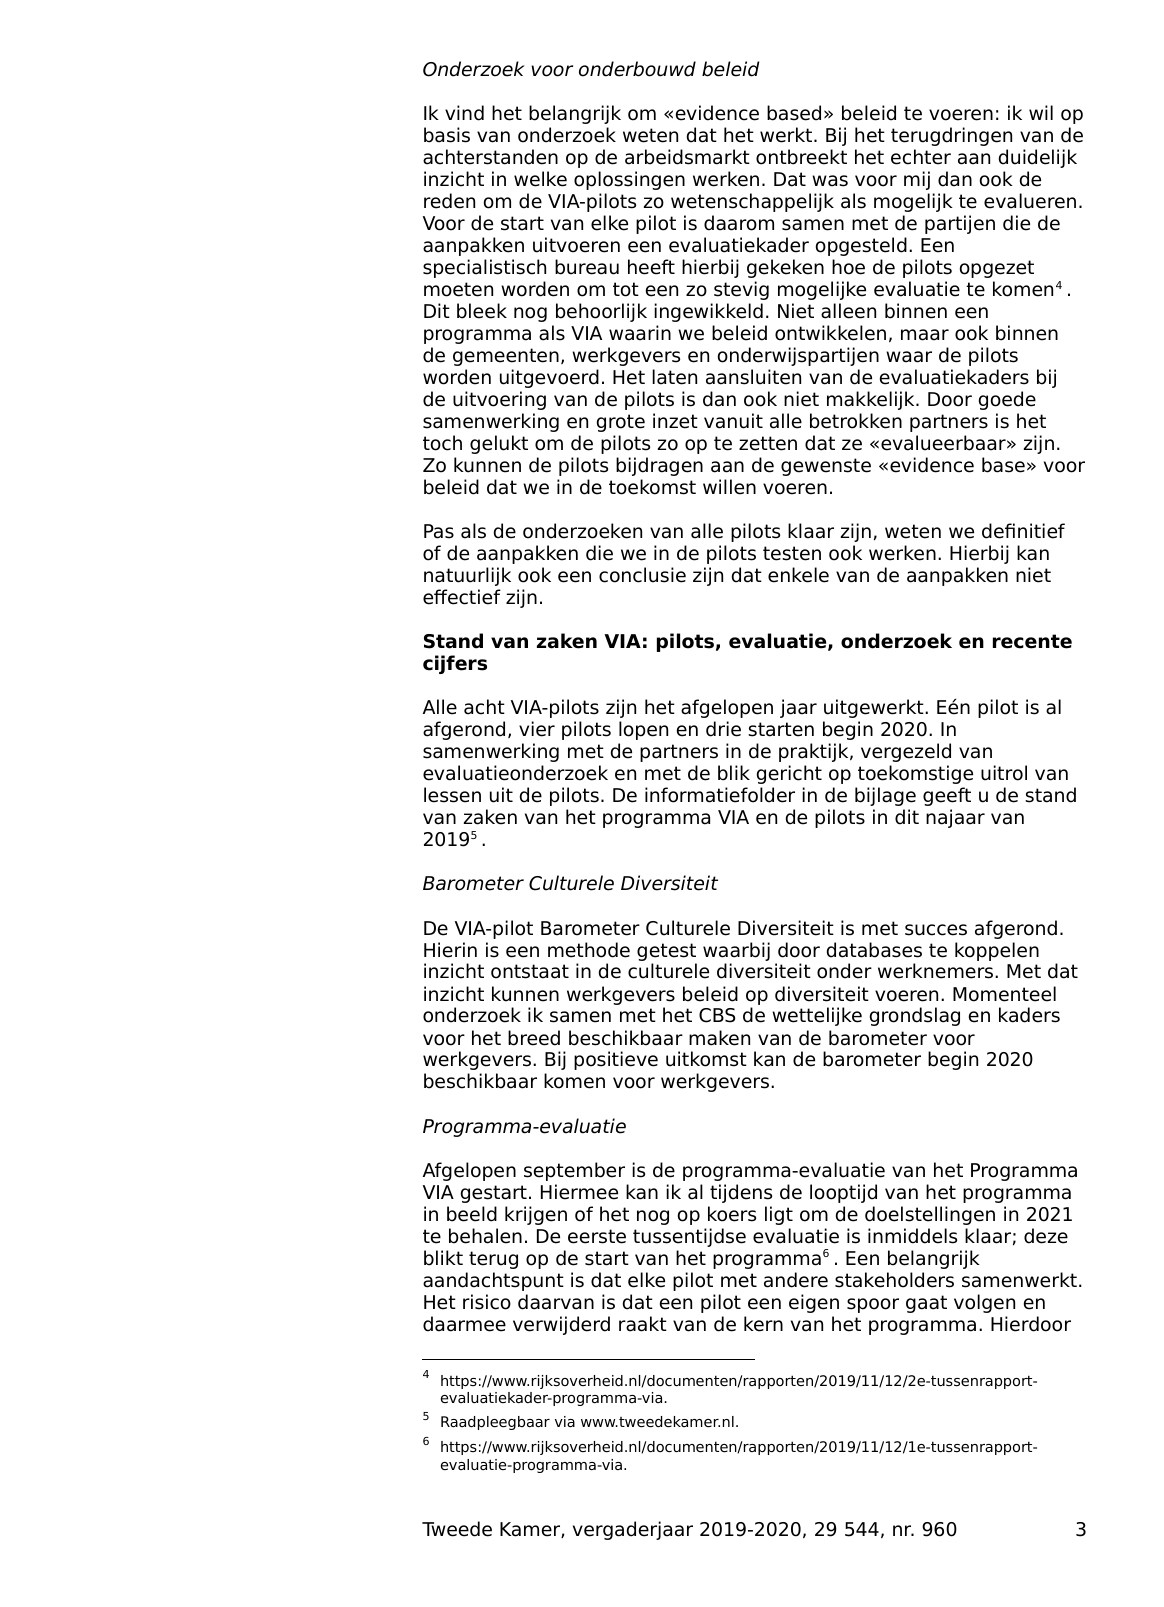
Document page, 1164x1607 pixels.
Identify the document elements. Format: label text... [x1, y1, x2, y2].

text https://www.rijksoverheid.nl/documenten/rapporten/2019/11/12/2e-tussenrapport-evaluatiekader-programma-via. [422, 1368, 1087, 1407]
text Afgelopen september is de programma-evaluatie van het Programma VIA gestart. Hiermee kan ik al tijdens de looptijd van het programma in beeld krijgen of het nog op koers ligt om de doelstellingen in 2021 te behalen. De eerste tussentijdse evaluatie is inmiddels klaar; deze blikt terug op de start van het programma. Een belangrijk aandachtspunt is dat elke pilot met andere stakeholders samenwerkt. Het risico daarvan is dat een pilot een eigen spoor gaat volgen en daarmee verwijderd raakt van de kern van het programma. Hierdoor [422, 1160, 1087, 1336]
text https://www.rijksoverheid.nl/documenten/rapporten/2019/11/12/1e-tussenrapport-evaluatie-programma-via. [422, 1435, 1087, 1474]
subtitle Stand van zaken VIA: pilots, evaluatie, onderzoek en recente cijfers [422, 631, 1087, 675]
text De VIA-pilot Barometer Culturele Diversiteit is met succes afgerond. Hierin is een methode getest waarbij door databases te koppelen inzicht ontstaat in de culturele diversiteit onder werknemers. Met dat inzicht kunnen werkgevers beleid op diversiteit voeren. Momenteel onderzoek ik samen met het CBS de wettelijke grondslag en kaders voor het breed beschikbaar maken van de barometer voor werkgevers. Bij positieve uitkomst kan de barometer begin 2020 beschikbaar komen voor werkgevers. [422, 917, 1087, 1093]
subtitle Programma-evaluatie [422, 1116, 1087, 1137]
subtitle Barometer Culturele Diversiteit [422, 873, 1087, 895]
text Pas als de onderzoeken van alle pilots klaar zijn, weten we definitief of de aanpakken die we in de pilots testen ook werken. Hierbij kan natuurlijk ook een conclusie zijn dat enkele van de aanpakken niet effectief zijn. [422, 521, 1087, 609]
text Ik vind het belangrijk om «evidence based» beleid te voeren: ik wil op basis van onderzoek weten dat het werkt. Bij het terugdringen van de achterstanden op de arbeidsmarkt ontbreekt het echter aan duidelijk inzicht in welke oplossingen werken. Dat was voor mij dan ook de reden om de VIA-pilots zo wetenschappelijk als mogelijk te evalueren. Voor de start van elke pilot is daarom samen met de partijen die de aanpakken uitvoeren een evaluatiekader opgesteld. Een specialistisch bureau heeft hierbij gekeken hoe de pilots opgezet moeten worden om tot een zo stevig mogelijke evaluatie te komen. Dit bleek nog behoorlijk ingewikkeld. Niet alleen binnen een programma als VIA waarin we beleid ontwikkelen, maar ook binnen de gemeenten, werkgevers en onderwijspartijen waar de pilots worden uitgevoerd. Het laten aansluiten van de evaluatiekaders bij de uitvoering van de pilots is dan ook niet makkelijk. Door goede samenwerking en grote inzet vanuit alle betrokken partners is het toch gelukt om de pilots zo op te zetten dat ze «evalueerbaar» zijn. Zo kunnen de pilots bijdragen aan de gewenste «evidence base» voor beleid dat we in de toekomst willen voeren. [422, 103, 1087, 499]
text Raadpleegbaar via www.tweedekamer.nl. [422, 1410, 1087, 1432]
subtitle Onderzoek voor onderbouwd beleid [422, 59, 1087, 81]
text Alle acht VIA-pilots zijn het afgelopen jaar uitgewerkt. Eén pilot is al afgerond, vier pilots lopen en drie starten begin 2020. In samenwerking met de partners in de praktijk, vergezeld van evaluatieonderzoek en met de blik gericht op toekomstige uitrol van lessen uit de pilots. De informatiefolder in de bijlage geeft u de stand van zaken van het programma VIA en de pilots in dit najaar van 2019. [422, 697, 1087, 851]
